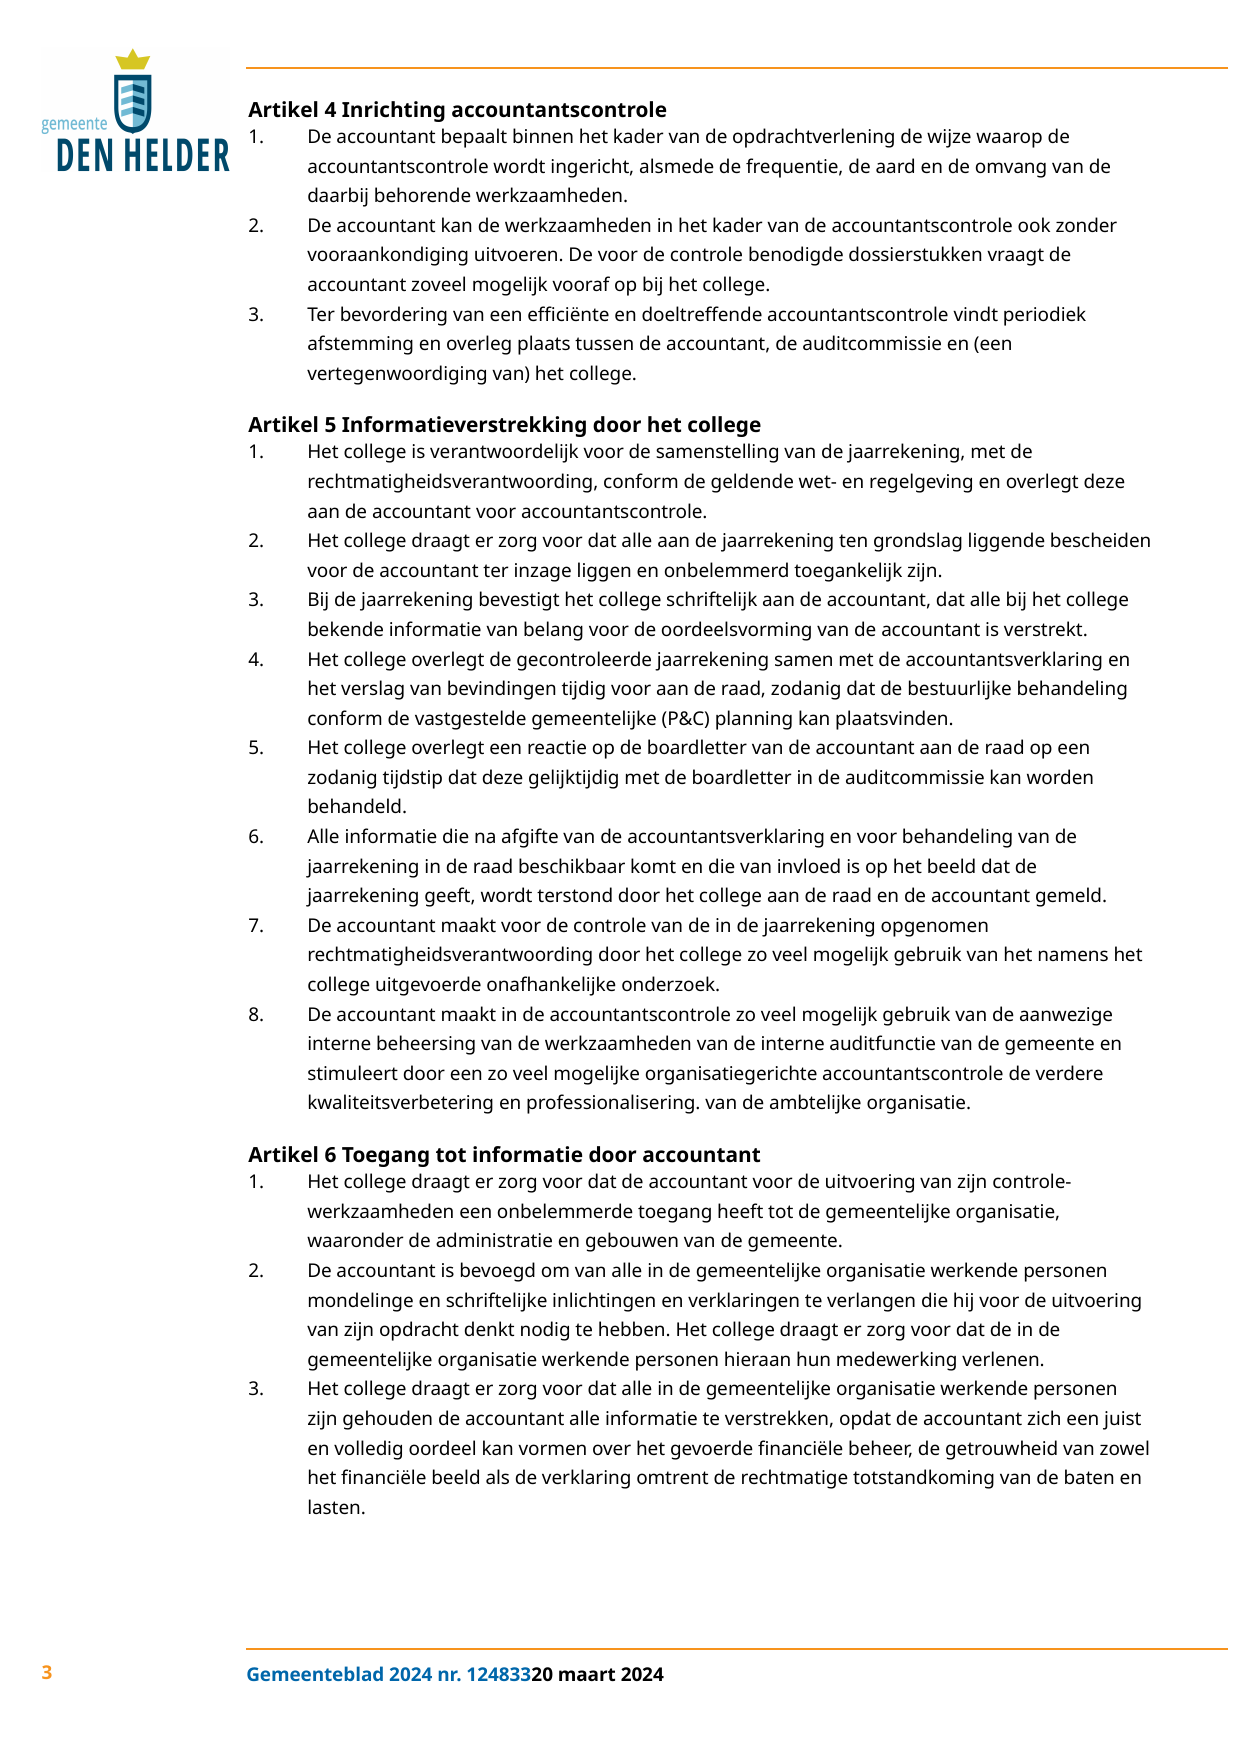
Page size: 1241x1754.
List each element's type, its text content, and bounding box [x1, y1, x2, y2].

list De accountant is bevoegd om van alle in de gemeentelijke organisatie werkende personen mondelinge en schriftelijke inlichtingen en verklaringen te verlangen die hij voor de uitvoering van zijn opdracht denkt nodig te hebben. Het college draagt er zorg voor dat de in de gemeentelijke organisatie werkende personen hieraan hun medewerking verlenen. [248, 1257, 1152, 1372]
list De accountant maakt in de accountantscontrole zo veel mogelijk gebruik van de aanwezige interne beheersing van de werkzaamheden van de interne auditfunctie van de gemeente en stimuleert door een zo veel mogelijke organisatiegerichte accountantscontrole de verdere kwaliteitsverbetering en professionalisering. van de ambtelijke organisatie. [248, 1001, 1152, 1115]
text Artikel 5 Informatieverstrekking door het college [248, 410, 1152, 439]
text Artikel 6 Toegang tot informatie door accountant [248, 1140, 1152, 1168]
picture [41, 47, 231, 172]
list De accountant bepaalt binnen het kader van de opdrachtverlening de wijze waarop de accountantscontrole wordt ingericht, alsmede de frequentie, de aard en de omvang van de daarbij behorende werkzaamheden. [248, 123, 1152, 208]
text Artikel 4 Inrichting accountantscontrole [248, 95, 1152, 123]
list Alle informatie die na afgifte van de accountantsverklaring en voor behandeling van de jaarrekening in de raad beschikbaar komt en die van invloed is op het beeld dat de jaarrekening geeft, wordt terstond door het college aan de raad en de accountant gemeld. [248, 823, 1152, 908]
list Het college overlegt de gecontroleerde jaarrekening samen met de accountantsverklaring en het verslag van bevindingen tijdig voor aan de raad, zodanig dat de bestuurlijke behandeling conform de vastgestelde gemeentelijke (P&C) planning kan plaatsvinden. [248, 646, 1152, 731]
list Bij de jaarrekening bevestigt het college schriftelijk aan de accountant, dat alle bij het college bekende informatie van belang voor de oordeelsvorming van de accountant is verstrekt. [248, 587, 1152, 642]
picture [182, 144, 187, 165]
list Ter bevordering van een efficiënte en doeltreffende accountantscontrole vindt periodiek afstemming en overleg plaats tussen de accountant, de auditcommissie en (een vertegenwoordiging van) het college. [248, 301, 1152, 386]
list Het college draagt er zorg voor dat alle aan de jaarrekening ten grondslag liggende bescheiden voor de accountant ter inzage liggen en onbelemmerd toegankelijk zijn. [248, 527, 1152, 583]
picture [130, 157, 135, 172]
list Het college overlegt een reactie op de boardletter van de accountant aan de raad op een zodanig tijdstip dat deze gelijktijdig met de boardletter in de auditcommissie kan worden behandeld. [248, 734, 1152, 819]
list De accountant maakt voor de controle van de in de jaarrekening opgenomen rechtmatigheidsverantwoording door het college zo veel mogelijk gebruik van het namens het college uitgevoerde onafhankelijke onderzoek. [248, 912, 1152, 997]
picture [220, 160, 224, 172]
list Het college draagt er zorg voor dat alle in de gemeentelijke organisatie werkende personen zijn gehouden de accountant alle informatie te verstrekken, opdat de accountant zich een juist en volledig oordeel kan vormen over het gevoerde financiële beheer, de getrouwheid van zowel het financiële beeld als de verklaring omtrent de rechtmatige totstandkoming van de baten en lasten. [248, 1376, 1152, 1519]
list Het college draagt er zorg voor dat de accountant voor de uitvoering van zijn controle-werkzaamheden een onbelemmerde toegang heeft tot de gemeentelijke organisatie, waaronder de administratie en gebouwen van de gemeente. [248, 1168, 1152, 1253]
list Het college is verantwoordelijk voor de samenstelling van de jaarrekening, met de rechtmatigheidsverantwoording, conform de geldende wet- en regelgeving en overlegt deze aan de accountant voor accountantscontrole. [248, 439, 1152, 524]
picture [63, 144, 68, 165]
picture [100, 154, 106, 172]
list De accountant kan de werkzaamheden in het kader van de accountantscontrole ook zonder vooraankondiging uitvoeren. De voor de controle benodigde dossierstukken vraagt de accountant zoveel mogelijk vooraf op bij het college. [248, 212, 1152, 297]
